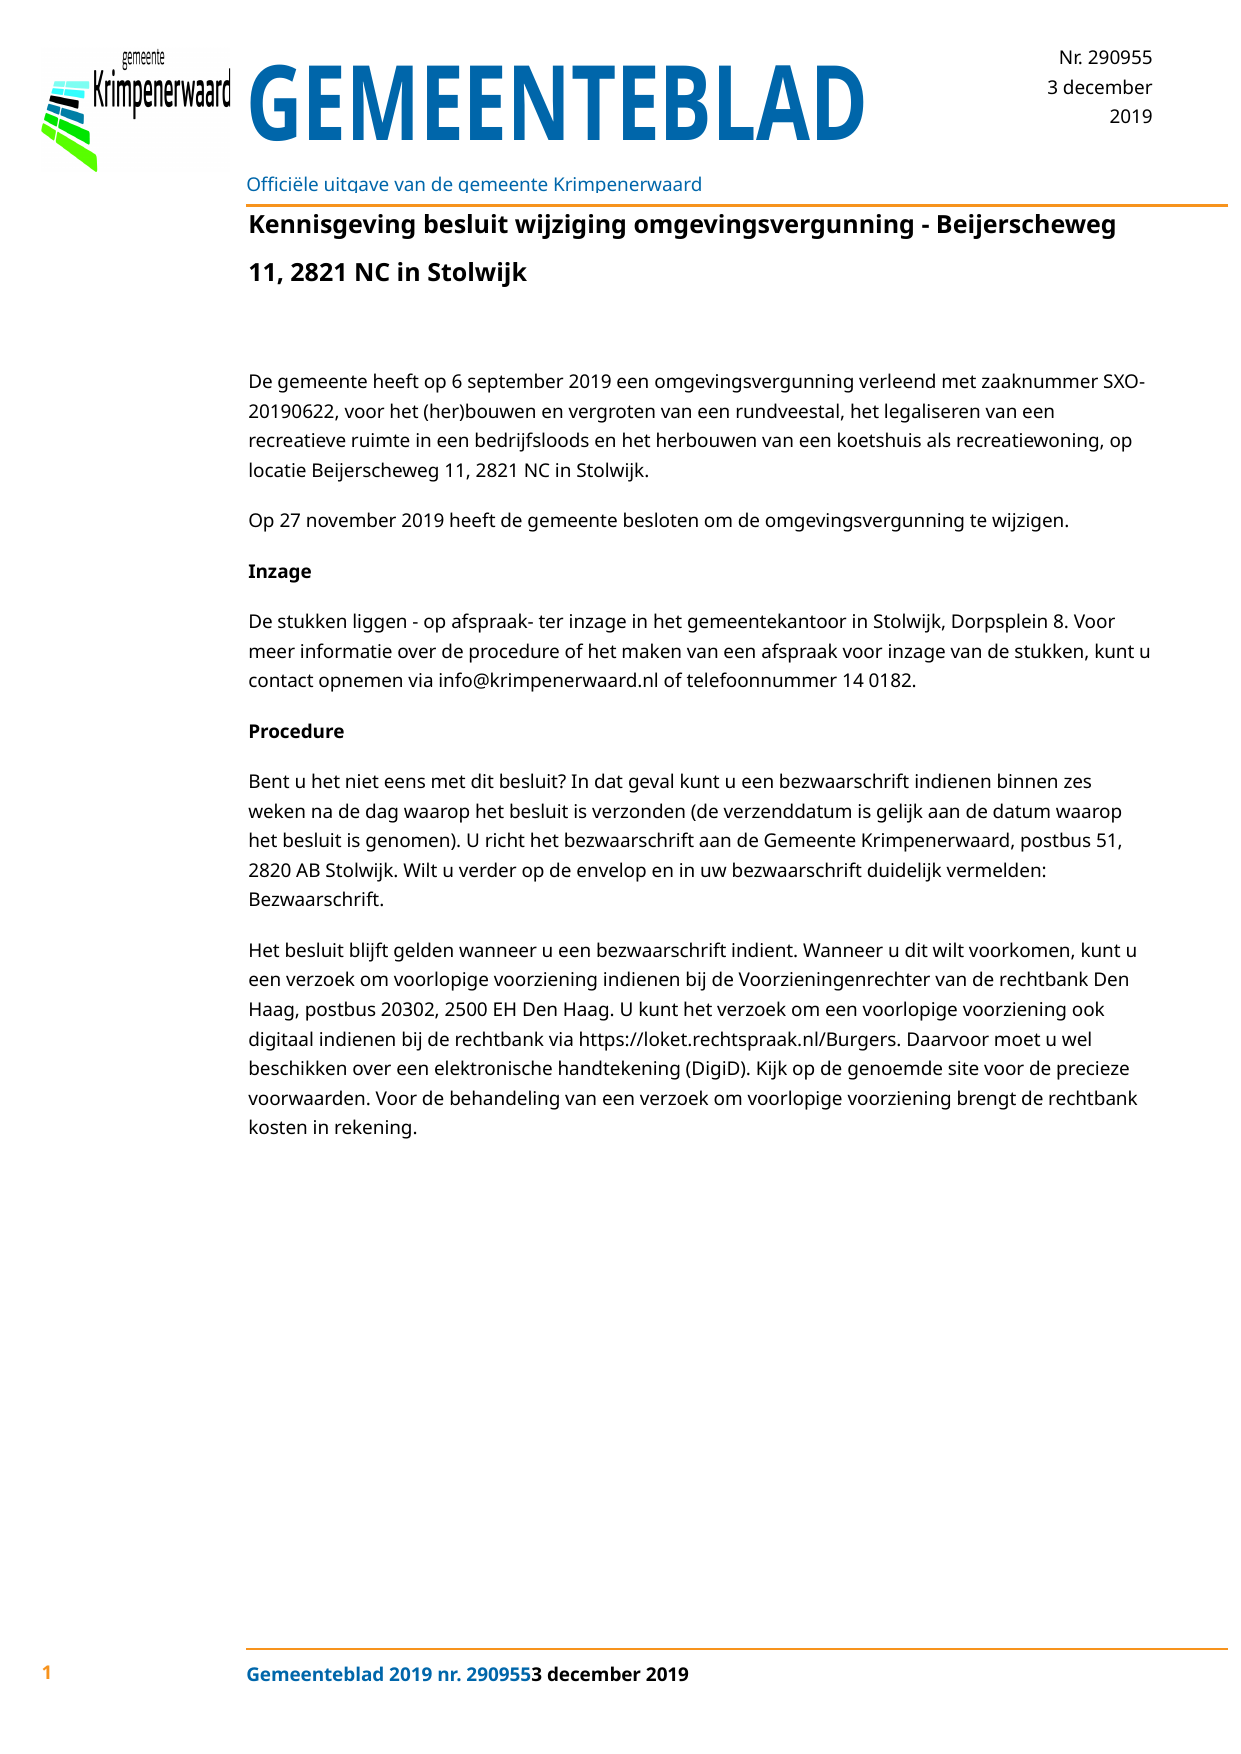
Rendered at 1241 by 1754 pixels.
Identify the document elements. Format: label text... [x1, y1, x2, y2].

text De stukken liggen - op afspraak- ter inzage in het gemeentekantoor in Stolwijk, Dorpsplein 8. Voor meer informatie over de procedure of het maken van een afspraak voor inzage van de stukken, kunt u contact opnemen via info@krimpenerwaard.nl of telefoonnummer 14 0182. [248, 608, 1152, 693]
text Bent u het niet eens met dit besluit? In dat geval kunt u een bezwaarschrift indienen binnen zes weken na de dag waarop het besluit is verzonden (de verzenddatum is gelijk aan de datum waarop het besluit is genomen). U richt het bezwaarschrift aan de Gemeente Krimpenerwaard, postbus 51, 2820 AB Stolwijk. Wilt u verder op de envelop en in uw bezwaarschrift duidelijk vermelden: Bezwaarschrift. [248, 768, 1152, 912]
text Procedure [248, 718, 1152, 744]
text De gemeente heeft op 6 september 2019 een omgevingsvergunning verleend met zaaknummer SXO-20190622, voor het (her)bouwen en vergroten van een rundveestal, het legaliseren van een recreatieve ruimte in een bedrijfsloods en het herbouwen van een koetshuis als recreatiewoning, op locatie Beijerscheweg 11, 2821 NC in Stolwijk. [248, 368, 1152, 483]
text Kennisgeving besluit wijziging omgevingsvergunning - Beijerscheweg 11, 2821 NC in Stolwijk [248, 207, 1152, 288]
text Op 27 november 2019 heeft de gemeente besloten om de omgevingsvergunning te wijzigen. [248, 507, 1152, 533]
text Het besluit blijft gelden wanneer u een bezwaarschrift indient. Wanneer u dit wilt voorkomen, kunt u een verzoek om voorlopige voorziening indienen bij de Voorzieningenrechter van de rechtbank Den Haag, postbus 20302, 2500 EH Den Haag. U kunt het verzoek om een voorlopige voorziening ook digitaal indienen bij de rechtbank via https://loket.rechtspraak.nl/Burgers. Daarvoor moet u wel beschikken over een elektronische handtekening (DigiD). Kijk op de genoemde site voor de precieze voorwaarden. Voor de behandeling van een verzoek om voorlopige voorziening brengt de rechtbank kosten in rekening. [248, 937, 1152, 1140]
picture [41, 47, 231, 172]
text Inzage [248, 558, 1152, 584]
